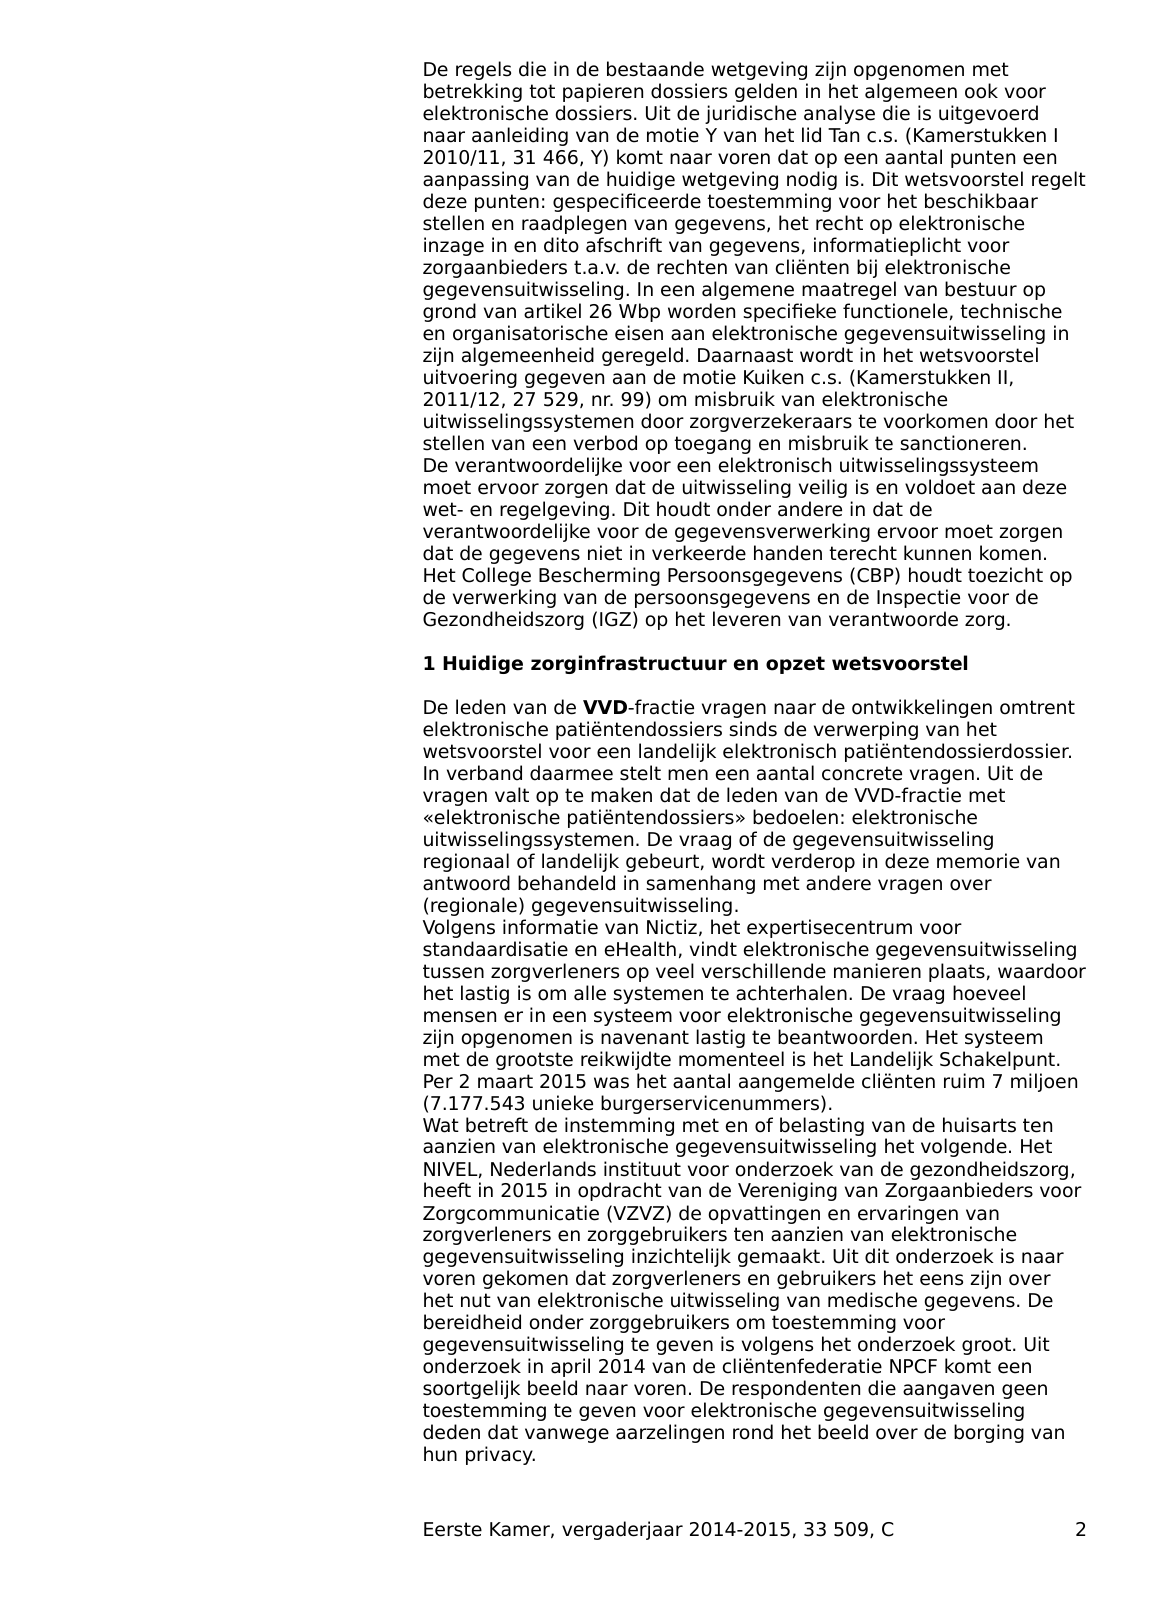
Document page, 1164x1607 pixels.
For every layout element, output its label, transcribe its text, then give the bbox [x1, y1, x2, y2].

text De leden van de VVD-fractie vragen naar de ontwikkelingen omtrent elektronische patiëntendossiers sinds de verwerping van het wetsvoorstel voor een landelijk elektronisch patiëntendossierdossier. In verband daarmee stelt men een aantal concrete vragen. Uit de vragen valt op te maken dat de leden van de VVD-fractie met «elektronische patiëntendossiers» bedoelen: elektronische uitwisselingssystemen. De vraag of de gegevensuitwisseling regionaal of landelijk gebeurt, wordt verderop in deze memorie van antwoord behandeld in samenhang met andere vragen over (regionale) gegevensuitwisseling. [422, 697, 1087, 917]
text Wat betreft de instemming met en of belasting van de huisarts ten aanzien van elektronische gegevensuitwisseling het volgende. Het NIVEL, Nederlands instituut voor onderzoek van de gezondheidszorg, heeft in 2015 in opdracht van de Vereniging van Zorgaanbieders voor Zorgcommunicatie (VZVZ) de opvattingen en ervaringen van zorgverleners en zorggebruikers ten aanzien van elektronische gegevensuitwisseling inzichtelijk gemaakt. Uit dit onderzoek is naar voren gekomen dat zorgverleners en gebruikers het eens zijn over het nut van elektronische uitwisseling van medische gegevens. De bereidheid onder zorggebruikers om toestemming voor gegevensuitwisseling te geven is volgens het onderzoek groot. Uit onderzoek in april 2014 van de cliëntenfederatie NPCF komt een soortgelijk beeld naar voren. De respondenten die aangaven geen toestemming te geven voor elektronische gegevensuitwisseling deden dat vanwege aarzelingen rond het beeld over de borging van hun privacy. [422, 1114, 1087, 1466]
text Het College Bescherming Persoonsgegevens (CBP) houdt toezicht op de verwerking van de persoonsgegevens en de Inspectie voor de Gezondheidszorg (IGZ) op het leveren van verantwoorde zorg. [422, 564, 1087, 631]
subtitle 1 Huidige zorginfrastructuur en opzet wetsvoorstel [422, 653, 1087, 675]
text De regels die in de bestaande wetgeving zijn opgenomen met betrekking tot papieren dossiers gelden in het algemeen ook voor elektronische dossiers. Uit de juridische analyse die is uitgevoerd naar aanleiding van de motie Y van het lid Tan c.s. (Kamerstukken I 2010/11, 31 466, Y) komt naar voren dat op een aantal punten een aanpassing van de huidige wetgeving nodig is. Dit wetsvoorstel regelt deze punten: gespecificeerde toestemming voor het beschikbaar stellen en raadplegen van gegevens, het recht op elektronische inzage in en dito afschrift van gegevens, informatieplicht voor zorgaanbieders t.a.v. de rechten van cliënten bij elektronische gegevensuitwisseling. In een algemene maatregel van bestuur op grond van artikel 26 Wbp worden specifieke functionele, technische en organisatorische eisen aan elektronische gegevensuitwisseling in zijn algemeenheid geregeld. Daarnaast wordt in het wetsvoorstel uitvoering gegeven aan de motie Kuiken c.s. (Kamerstukken II, 2011/12, 27 529, nr. 99) om misbruik van elektronische uitwisselingssystemen door zorgverzekeraars te voorkomen door het stellen van een verbod op toegang en misbruik te sanctioneren. [422, 59, 1087, 455]
text De verantwoordelijke voor een elektronisch uitwisselingssysteem moet ervoor zorgen dat de uitwisseling veilig is en voldoet aan deze wet- en regelgeving. Dit houdt onder andere in dat de verantwoordelijke voor de gegevensverwerking ervoor moet zorgen dat de gegevens niet in verkeerde handen terecht kunnen komen. [422, 455, 1087, 564]
text Volgens informatie van Nictiz, het expertisecentrum voor standaardisatie en eHealth, vindt elektronische gegevensuitwisseling tussen zorgverleners op veel verschillende manieren plaats, waardoor het lastig is om alle systemen te achterhalen. De vraag hoeveel mensen er in een systeem voor elektronische gegevensuitwisseling zijn opgenomen is navenant lastig te beantwoorden. Het systeem met de grootste reikwijdte momenteel is het Landelijk Schakelpunt. Per 2 maart 2015 was het aantal aangemelde cliënten ruim 7 miljoen (7.177.543 unieke burgerservicenummers). [422, 917, 1087, 1114]
